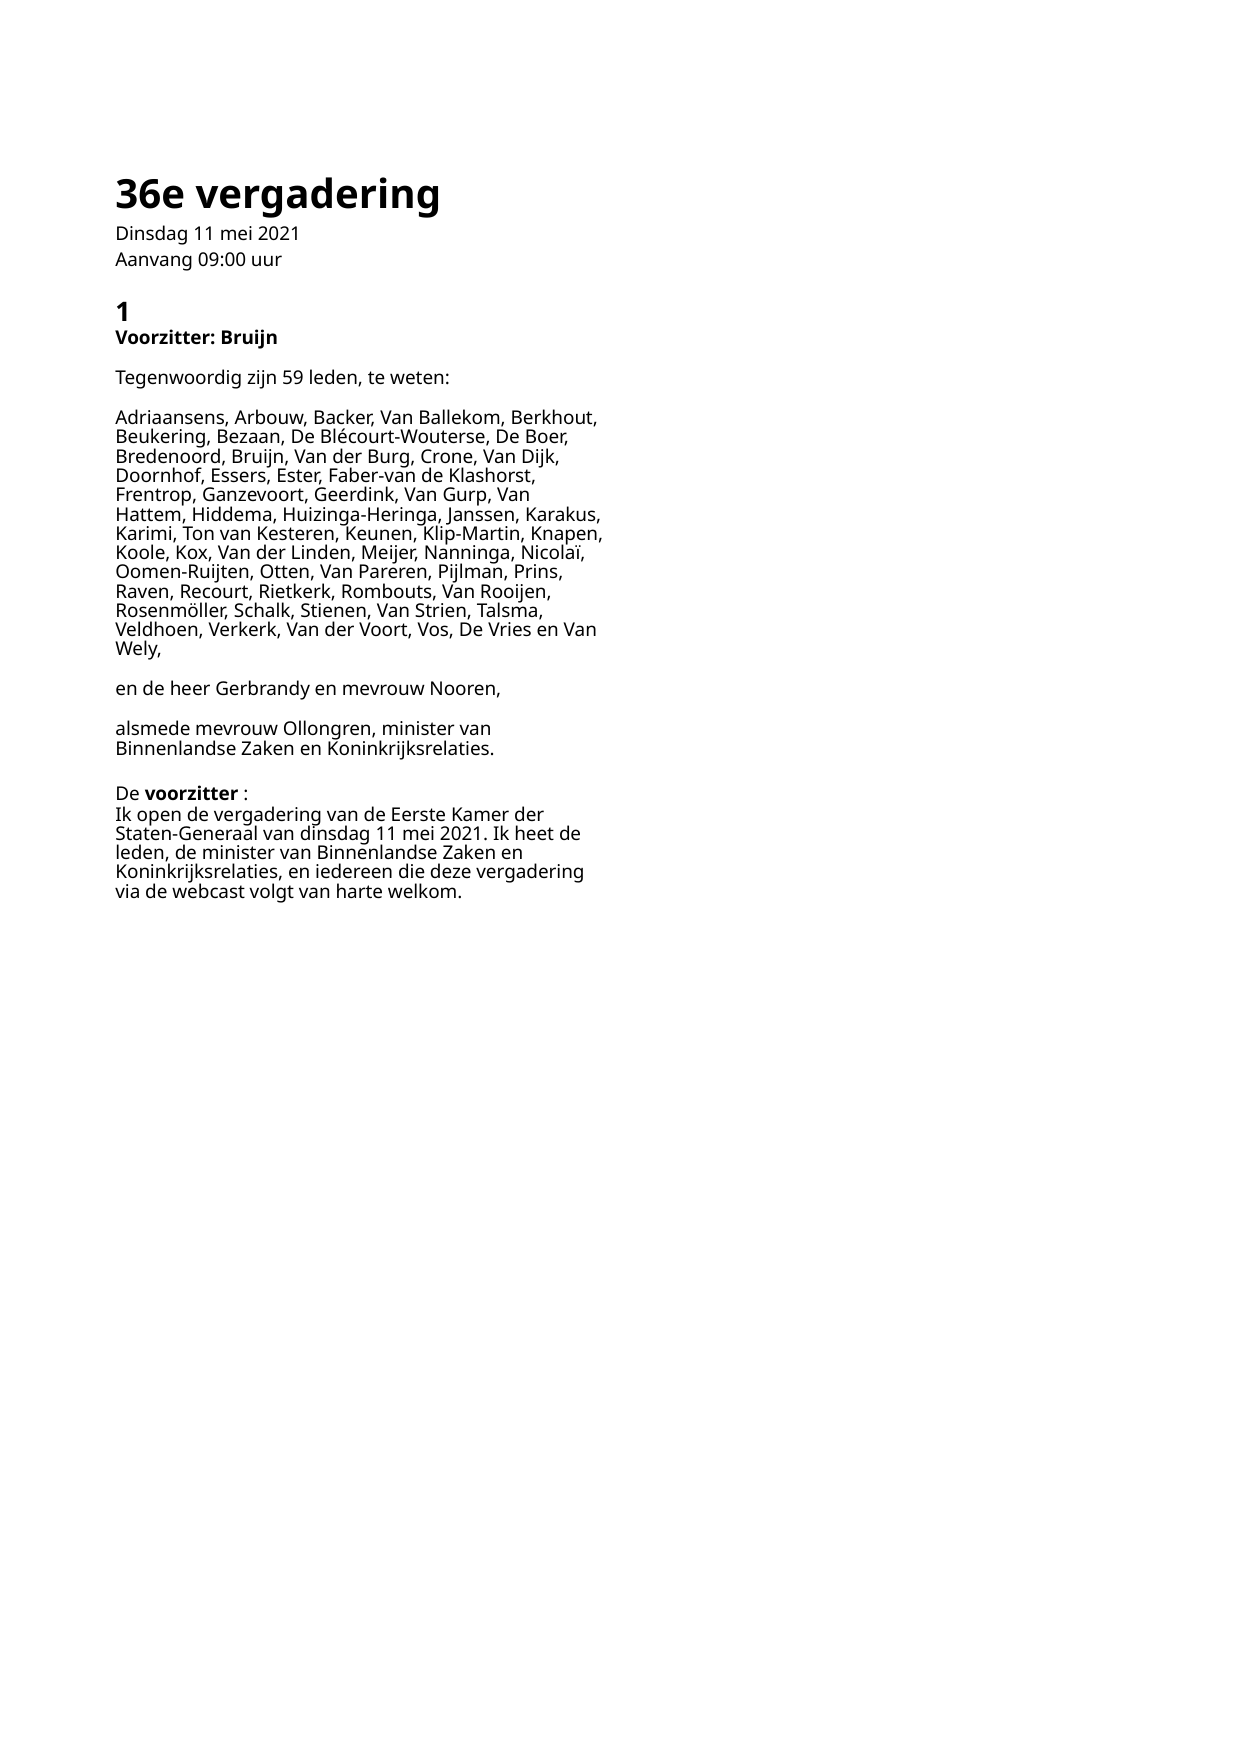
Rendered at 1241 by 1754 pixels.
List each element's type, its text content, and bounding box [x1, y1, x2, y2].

text en de heer Gerbrandy en mevrouw Nooren, [115, 680, 605, 700]
text Aanvang 09:00 uur [115, 246, 605, 272]
text alsmede mevrouw Ollongren, minister van Binnenlandse Zaken en Koninkrijksrelaties. [115, 720, 605, 759]
text Tegenwoordig zijn 59 leden, te weten: [115, 369, 605, 388]
text Voorzitter: Bruijn [115, 329, 605, 348]
text 1 [115, 292, 605, 329]
text Ik open de vergadering van de Eerste Kamer der Staten-Generaal van dinsdag 11 mei 2021. Ik heet de leden, de minister van Binnenlandse Zaken en Koninkrijksrelaties, en iedereen die deze vergadering via de webcast volgt van harte welkom. [115, 806, 605, 902]
text 36e vergadering [115, 165, 605, 220]
text Adriaansens, Arbouw, Backer, Van Ballekom, Berkhout, Beukering, Bezaan, De Blécourt-Wouterse, De Boer, Bredenoord, Bruijn, Van der Burg, Crone, Van Dijk, Doornhof, Essers, Ester, Faber-van de Klashorst, Frentrop, Ganzevoort, Geerdink, Van Gurp, Van Hattem, Hiddema, Huizinga-Heringa, Janssen, Karakus, Karimi, Ton van Kesteren, Keunen, Klip-Martin, Knapen, Koole, Kox, Van der Linden, Meijer, Nanninga, Nicolaï, Oomen-Ruijten, Otten, Van Pareren, Pijlman, Prins, Raven, Recourt, Rietkerk, Rombouts, Van Rooijen, Rosenmöller, Schalk, Stienen, Van Strien, Talsma, Veldhoen, Verkerk, Van der Voort, Vos, De Vries en Van Wely, [115, 409, 605, 660]
text De voorzitter : [115, 780, 605, 806]
text Dinsdag 11 mei 2021 [115, 220, 605, 246]
